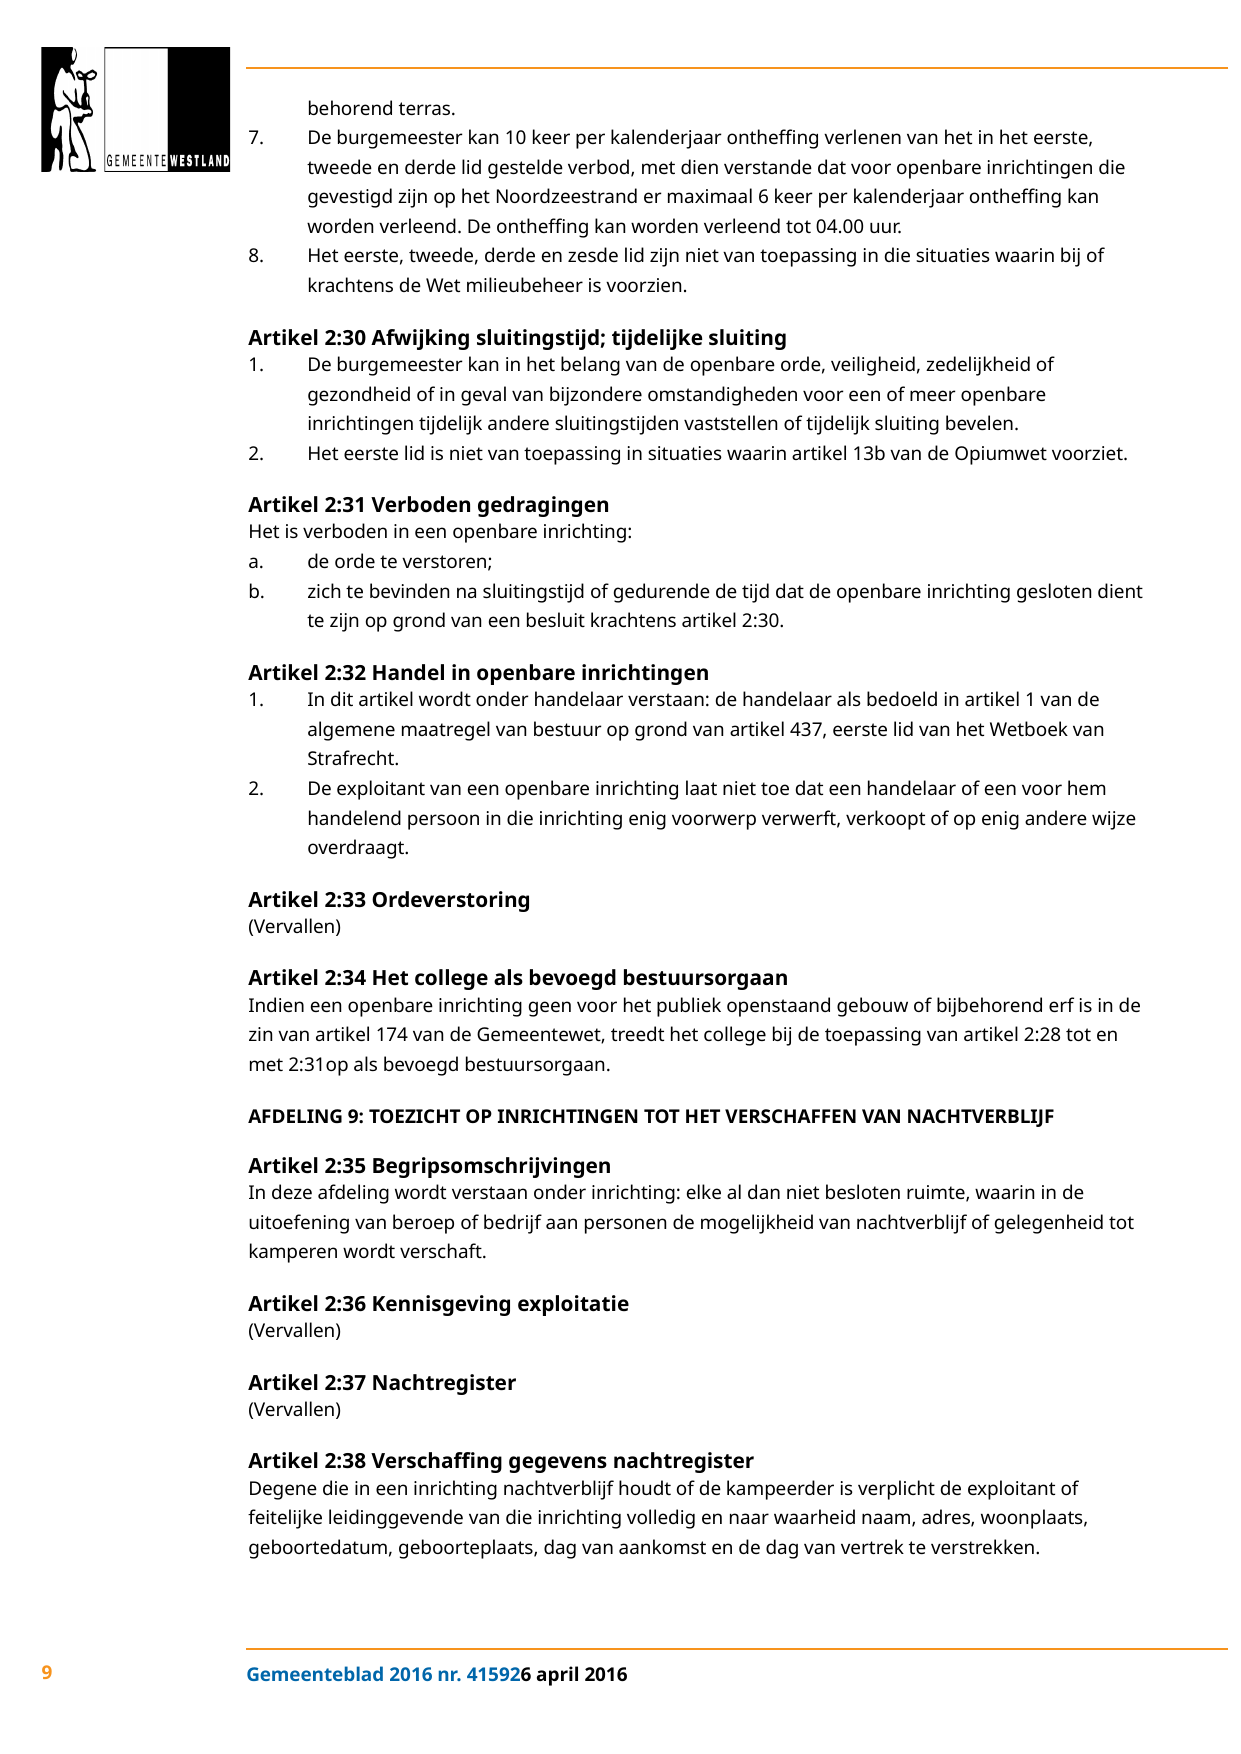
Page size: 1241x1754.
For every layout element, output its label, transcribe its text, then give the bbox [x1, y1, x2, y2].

text Artikel 2:34 Het college als bevoegd bestuursorgaan [248, 963, 1152, 992]
list Het eerste lid is niet van toepassing in situaties waarin artikel 13b van de Opiumwet voorziet. [248, 440, 1152, 466]
text Artikel 2:32 Handel in openbare inrichtingen [248, 658, 1152, 686]
text AFDELING 9: TOEZICHT OP INRICHTINGEN TOT HET VERSCHAFFEN VAN NACHTVERBLIJF [248, 1102, 1152, 1130]
text Artikel 2:36 Kennisgeving exploitatie [248, 1289, 1152, 1317]
text Artikel 2:31 Verboden gedragingen [248, 490, 1152, 519]
text Artikel 2:33 Ordeverstoring [248, 885, 1152, 913]
text Artikel 2:37 Nachtregister [248, 1368, 1152, 1396]
text (Vervallen) [248, 1396, 1152, 1422]
text Artikel 2:38 Verschaffing gegevens nachtregister [248, 1447, 1152, 1475]
list de orde te verstoren; [248, 548, 1152, 574]
text Degene die in een inrichting nachtverblijf houdt of de kampeerder is verplicht de exploitant of feitelijke leidinggevende van die inrichting volledig en naar waarheid naam, adres, woonplaats, geboortedatum, geboorteplaats, dag van aankomst en de dag van vertrek te verstrekken. [248, 1475, 1152, 1560]
text Indien een openbare inrichting geen voor het publiek openstaand gebouw of bijbehorend erf is in de zin van artikel 174 van de Gemeentewet, treedt het college bij de toepassing van artikel 2:28 tot en met 2:31op als bevoegd bestuursorgaan. [248, 992, 1152, 1077]
list De burgemeester kan in het belang van de openbare orde, veiligheid, zedelijkheid of gezondheid of in geval van bijzondere omstandigheden voor een of meer openbare inrichtingen tijdelijk andere sluitingstijden vaststellen of tijdelijk sluiting bevelen. [248, 351, 1152, 436]
list Het eerste, tweede, derde en zesde lid zijn niet van toepassing in die situaties waarin bij of krachtens de Wet milieubeheer is voorzien. [248, 243, 1152, 298]
list In dit artikel wordt onder handelaar verstaan: de handelaar als bedoeld in artikel 1 van de algemene maatregel van bestuur op grond van artikel 437, eerste lid van het Wetboek van Strafrecht. [248, 686, 1152, 771]
text Artikel 2:35 Begripsomschrijvingen [248, 1151, 1152, 1179]
list De exploitant van een openbare inrichting laat niet toe dat een handelaar of een voor hem handelend persoon in die inrichting enig voorwerp verwerft, verkoopt of op enig andere wijze overdraagt. [248, 775, 1152, 860]
text Artikel 2:30 Afwijking sluitingstijd; tijdelijke sluiting [248, 323, 1152, 351]
text In deze afdeling wordt verstaan onder inrichting: elke al dan niet besloten ruimte, waarin in de uitoefening van beroep of bedrijf aan personen de mogelijkheid van nachtverblijf of gelegenheid tot kamperen wordt verschaft. [248, 1179, 1152, 1264]
text (Vervallen) [248, 913, 1152, 939]
text (Vervallen) [248, 1317, 1152, 1343]
list De burgemeester kan 10 keer per kalenderjaar ontheffing verlenen van het in het eerste, tweede en derde lid gestelde verbod, met dien verstande dat voor openbare inrichtingen die gevestigd zijn op het Noordzeestrand er maximaal 6 keer per kalenderjaar ontheffing kan worden verleend. De ontheffing kan worden verleend tot 04.00 uur. [248, 124, 1152, 239]
list zich te bevinden na sluitingstijd of gedurende de tijd dat de openbare inrichting gesloten dient te zijn op grond van een besluit krachtens artikel 2:30. [248, 578, 1152, 633]
list behorend terras. [248, 95, 1152, 121]
picture [41, 47, 231, 172]
text Het is verboden in een openbare inrichting: [248, 519, 1152, 544]
